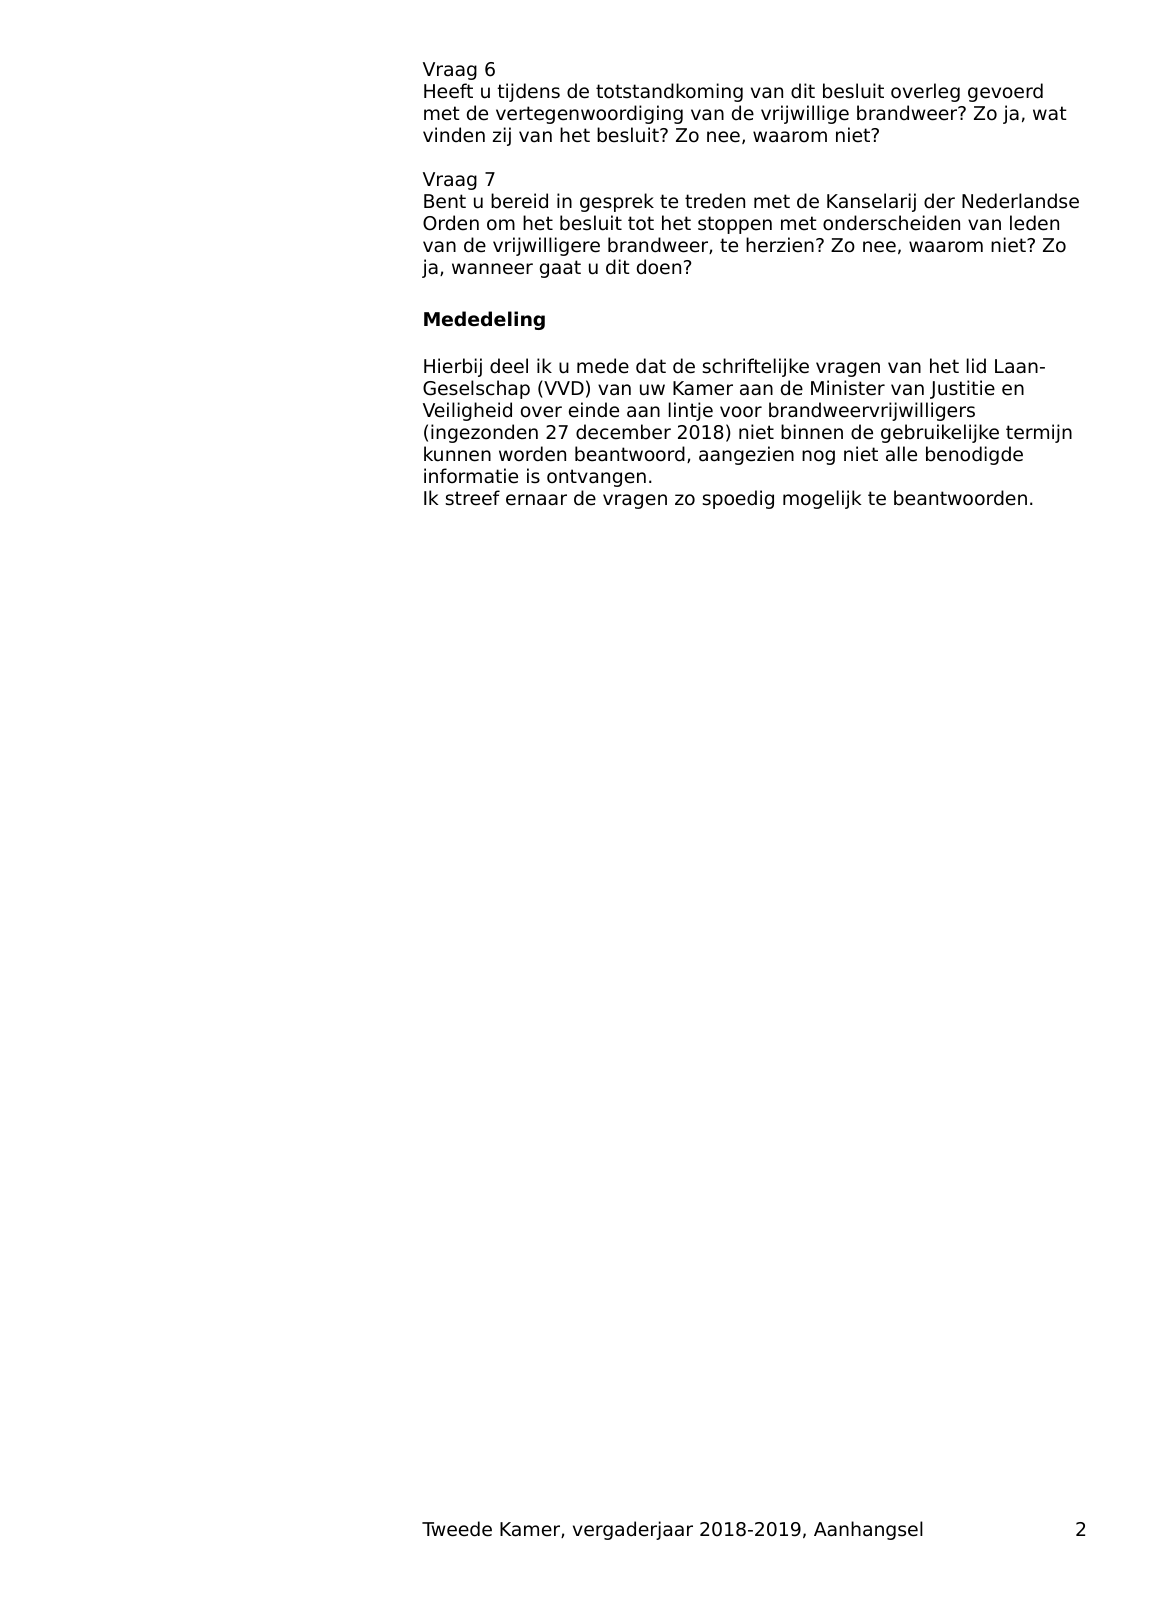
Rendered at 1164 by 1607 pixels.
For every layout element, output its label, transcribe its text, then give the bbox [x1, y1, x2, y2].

text Ik streef ernaar de vragen zo spoedig mogelijk te beantwoorden. [422, 488, 1087, 510]
text Heeft u tijdens de totstandkoming van dit besluit overleg gevoerd met de vertegenwoordiging van de vrijwillige brandweer? Zo ja, wat vinden zij van het besluit? Zo nee, waarom niet? [422, 81, 1087, 147]
text Hierbij deel ik u mede dat de schriftelijke vragen van het lid Laan-Geselschap (VVD) van uw Kamer aan de Minister van Justitie en Veiligheid over einde aan lintje voor brandweervrijwilligers (ingezonden 27 december 2018) niet binnen de gebruikelijke termijn kunnen worden beantwoord, aangezien nog niet alle benodigde informatie is ontvangen. [422, 356, 1087, 488]
text Bent u bereid in gesprek te treden met de Kanselarij der Nederlandse Orden om het besluit tot het stoppen met onderscheiden van leden van de vrijwilligere brandweer, te herzien? Zo nee, waarom niet? Zo ja, wanneer gaat u dit doen? [422, 191, 1087, 279]
subtitle Mededeling [422, 309, 1087, 331]
text Vraag 6 [422, 59, 1087, 81]
text Vraag 7 [422, 169, 1087, 191]
